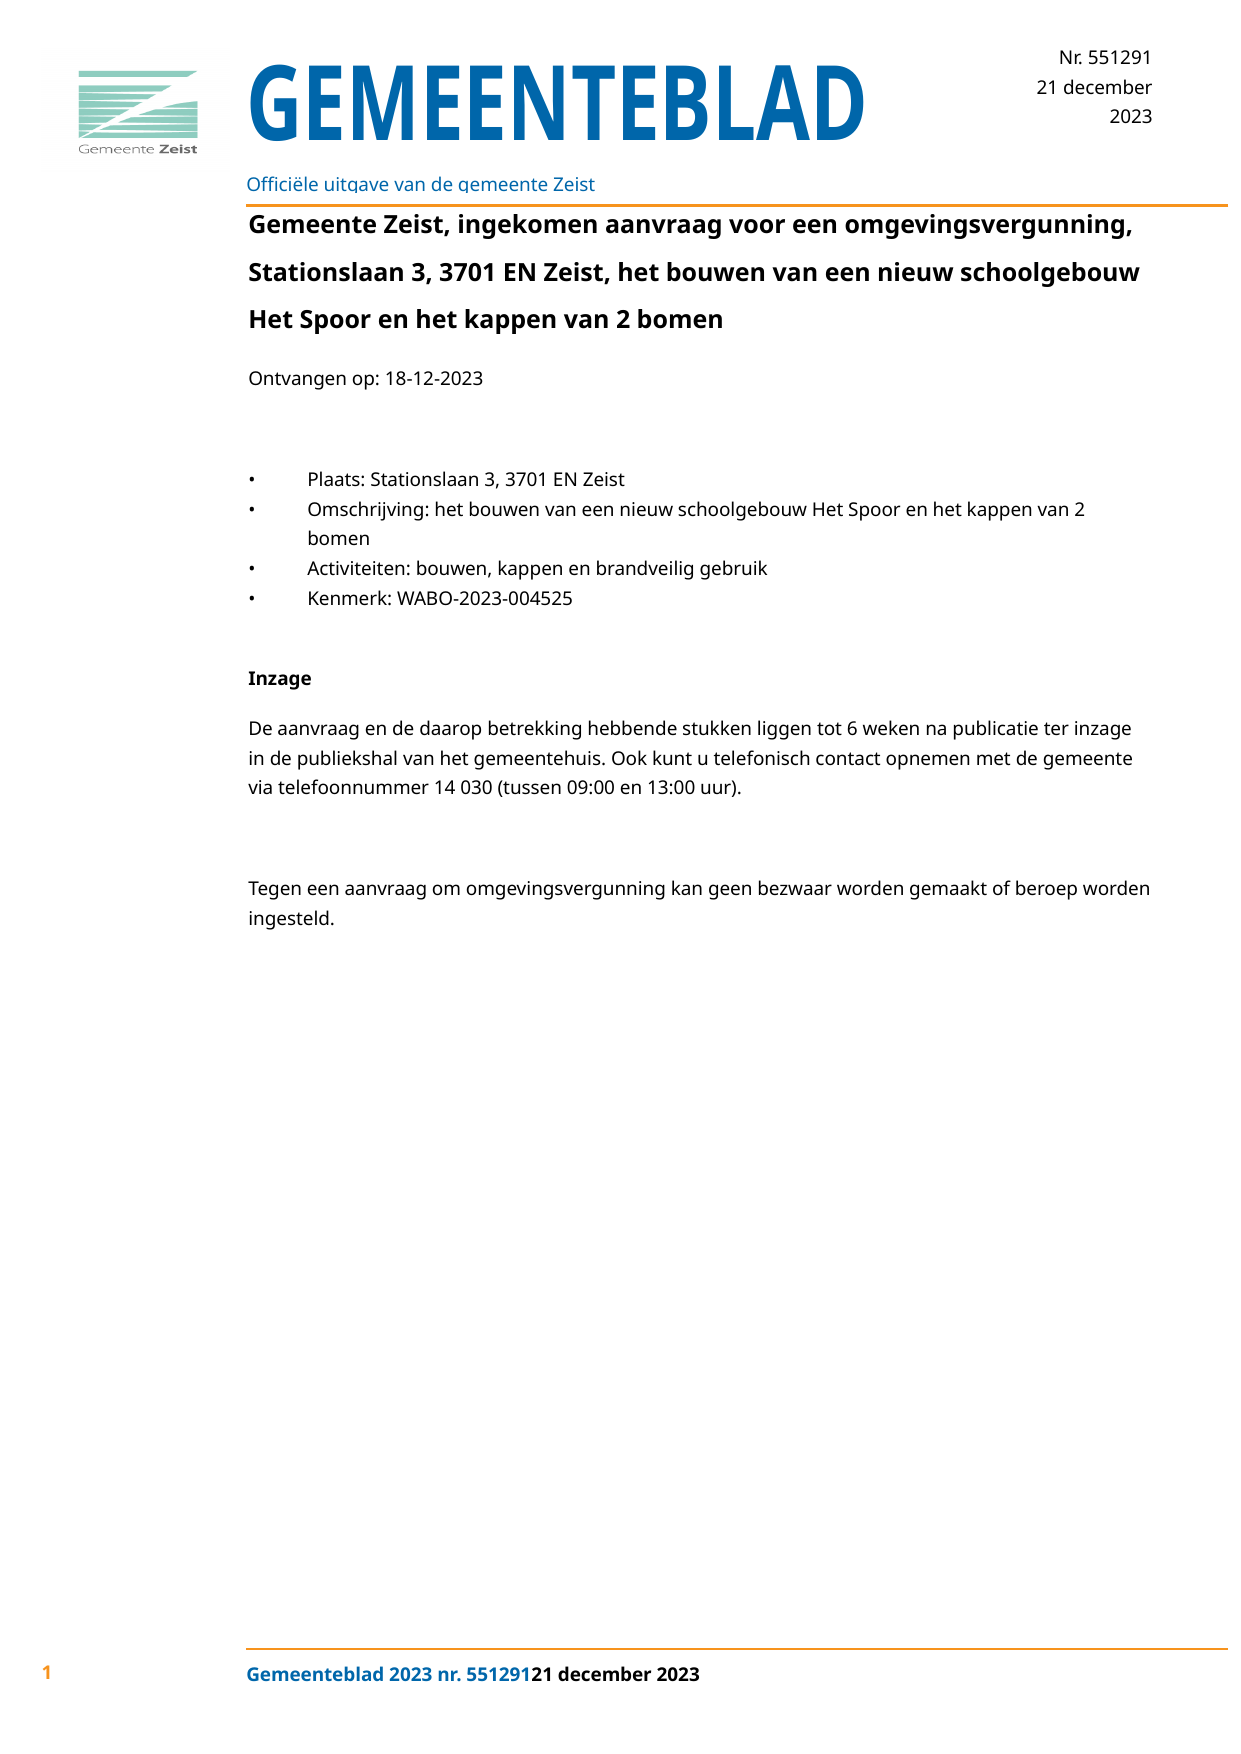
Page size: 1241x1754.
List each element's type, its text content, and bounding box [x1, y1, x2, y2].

text Inzage [248, 665, 1152, 690]
list Activiteiten: bouwen, kappen en brandveilig gebruik [248, 555, 1152, 581]
list Plaats: Stationslaan 3, 3701 EN Zeist [248, 466, 1152, 492]
text Gemeente Zeist, ingekomen aanvraag voor een omgevingsvergunning, Stationslaan 3, 3701 EN Zeist, het bouwen van een nieuw schoolgebouw Het Spoor en het kappen van 2 bomen [248, 207, 1152, 336]
text De aanvraag en de daarop betrekking hebbende stukken liggen tot 6 weken na publicatie ter inzage in de publiekshal van het gemeentehuis. Ook kunt u telefonisch contact opnemen met de gemeente via telefoonnummer 14 030 (tussen 09:00 en 13:00 uur). [248, 715, 1152, 800]
picture [41, 47, 231, 172]
list Kenmerk: WABO-2023-004525 [248, 585, 1152, 610]
text Tegen een aanvraag om omgevingsvergunning kan geen bezwaar worden gemaakt of beroep worden ingesteld. [248, 875, 1152, 930]
text Ontvangen op: 18-12-2023 [248, 366, 1152, 391]
list Omschrijving: het bouwen van een nieuw schoolgebouw Het Spoor en het kappen van 2 bomen [248, 496, 1152, 551]
